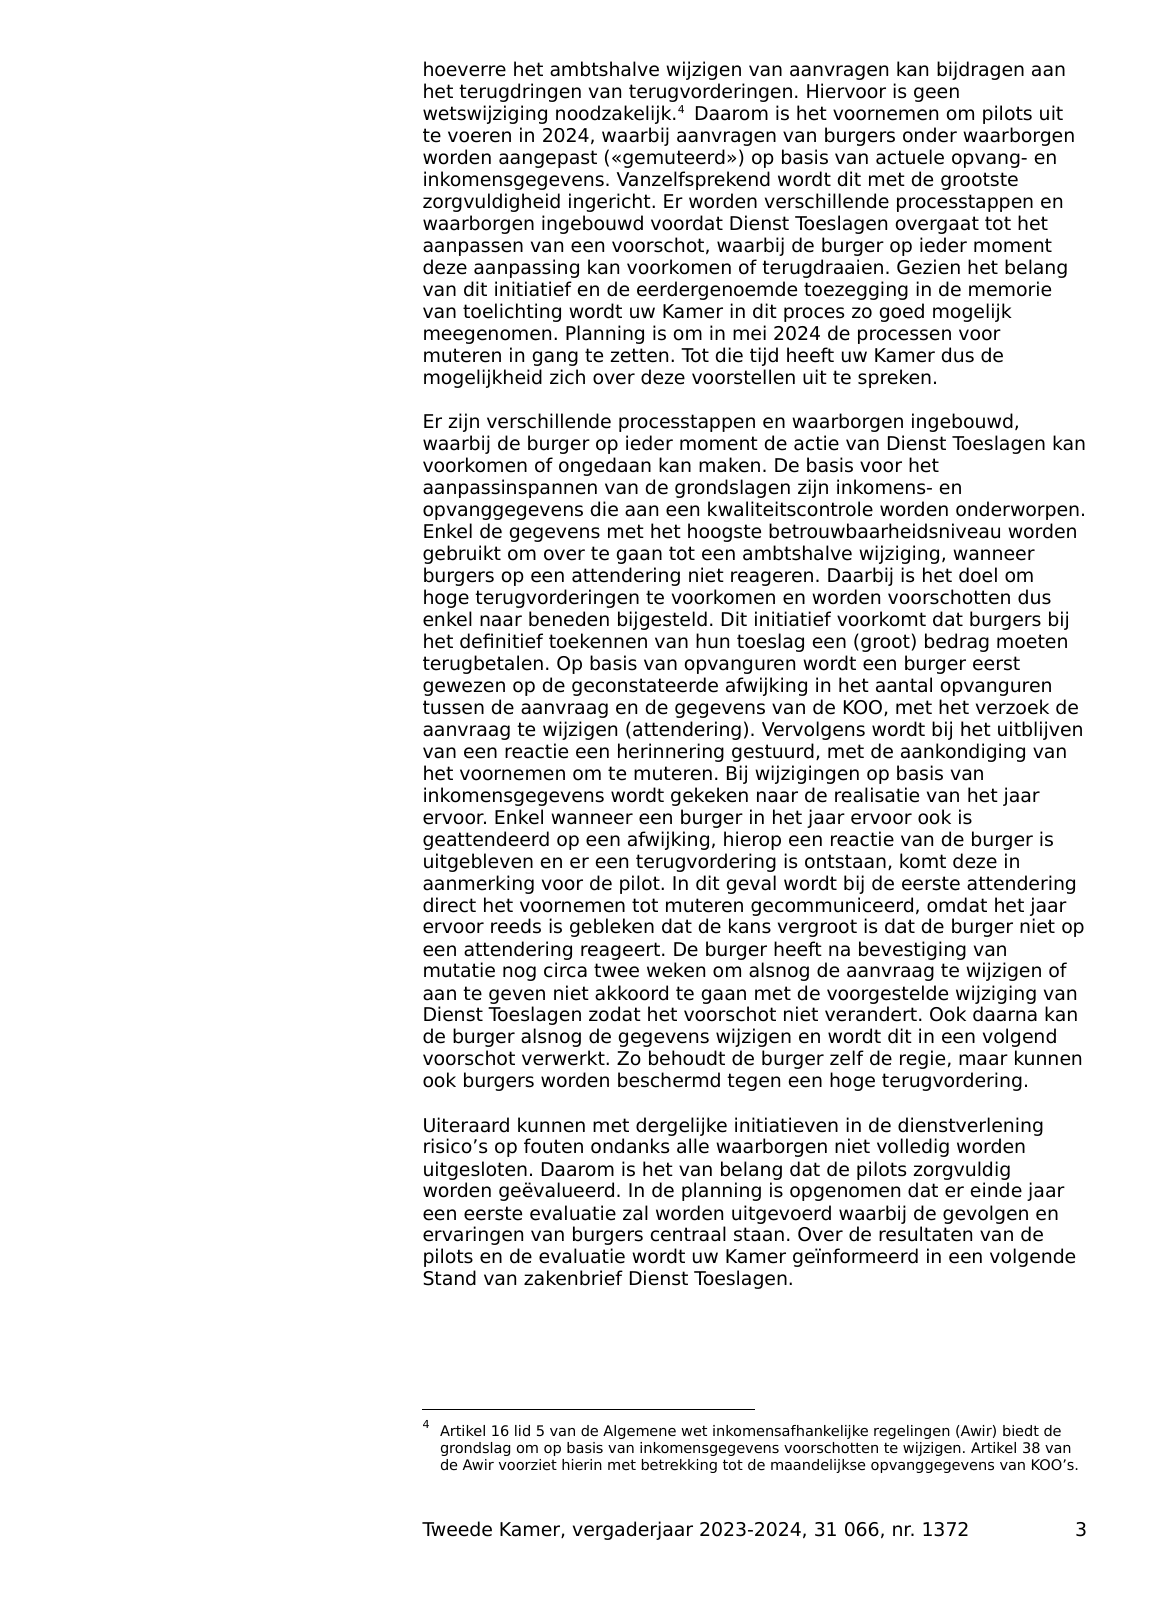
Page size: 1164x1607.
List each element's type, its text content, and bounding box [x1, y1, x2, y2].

text hoeverre het ambtshalve wijzigen van aanvragen kan bijdragen aan het terugdringen van terugvorderingen. Hiervoor is geen wetswijziging noodzakelijk. Daarom is het voornemen om pilots uit te voeren in 2024, waarbij aanvragen van burgers onder waarborgen worden aangepast («gemuteerd») op basis van actuele opvang- en inkomensgegevens. Vanzelfsprekend wordt dit met de grootste zorgvuldigheid ingericht. Er worden verschillende processtappen en waarborgen ingebouwd voordat Dienst Toeslagen overgaat tot het aanpassen van een voorschot, waarbij de burger op ieder moment deze aanpassing kan voorkomen of terugdraaien. Gezien het belang van dit initiatief en de eerdergenoemde toezegging in de memorie van toelichting wordt uw Kamer in dit proces zo goed mogelijk meegenomen. Planning is om in mei 2024 de processen voor muteren in gang te zetten. Tot die tijd heeft uw Kamer dus de mogelijkheid zich over deze voorstellen uit te spreken. [422, 59, 1087, 389]
text Er zijn verschillende processtappen en waarborgen ingebouwd, waarbij de burger op ieder moment de actie van Dienst Toeslagen kan voorkomen of ongedaan kan maken. De basis voor het aanpassinspannen van de grondslagen zijn inkomens- en opvanggegevens die aan een kwaliteitscontrole worden onderworpen. Enkel de gegevens met het hoogste betrouwbaarheidsniveau worden gebruikt om over te gaan tot een ambtshalve wijziging, wanneer burgers op een attendering niet reageren. Daarbij is het doel om hoge terugvorderingen te voorkomen en worden voorschotten dus enkel naar beneden bijgesteld. Dit initiatief voorkomt dat burgers bij het definitief toekennen van hun toeslag een (groot) bedrag moeten terugbetalen. Op basis van opvanguren wordt een burger eerst gewezen op de geconstateerde afwijking in het aantal opvanguren tussen de aanvraag en de gegevens van de KOO, met het verzoek de aanvraag te wijzigen (attendering). Vervolgens wordt bij het uitblijven van een reactie een herinnering gestuurd, met de aankondiging van het voornemen om te muteren. Bij wijzigingen op basis van inkomensgegevens wordt gekeken naar de realisatie van het jaar ervoor. Enkel wanneer een burger in het jaar ervoor ook is geattendeerd op een afwijking, hierop een reactie van de burger is uitgebleven en er een terugvordering is ontstaan, komt deze in aanmerking voor de pilot. In dit geval wordt bij de eerste attendering direct het voornemen tot muteren gecommuniceerd, omdat het jaar ervoor reeds is gebleken dat de kans vergroot is dat de burger niet op een attendering reageert. De burger heeft na bevestiging van mutatie nog circa twee weken om alsnog de aanvraag te wijzigen of aan te geven niet akkoord te gaan met de voorgestelde wijziging van Dienst Toeslagen zodat het voorschot niet verandert. Ook daarna kan de burger alsnog de gegevens wijzigen en wordt dit in een volgend voorschot verwerkt. Zo behoudt de burger zelf de regie, maar kunnen ook burgers worden beschermd tegen een hoge terugvordering. [422, 411, 1087, 1092]
text Artikel 16 lid 5 van de Algemene wet inkomensafhankelijke regelingen (Awir) biedt de grondslag om op basis van inkomensgegevens voorschotten te wijzigen. Artikel 38 van de Awir voorziet hierin met betrekking tot de maandelijkse opvanggegevens van KOO’s. [422, 1418, 1087, 1474]
text Uiteraard kunnen met dergelijke initiatieven in de dienstverlening risico’s op fouten ondanks alle waarborgen niet volledig worden uitgesloten. Daarom is het van belang dat de pilots zorgvuldig worden geëvalueerd. In de planning is opgenomen dat er einde jaar een eerste evaluatie zal worden uitgevoerd waarbij de gevolgen en ervaringen van burgers centraal staan. Over de resultaten van de pilots en de evaluatie wordt uw Kamer geïnformeerd in een volgende Stand van zakenbrief Dienst Toeslagen. [422, 1114, 1087, 1290]
